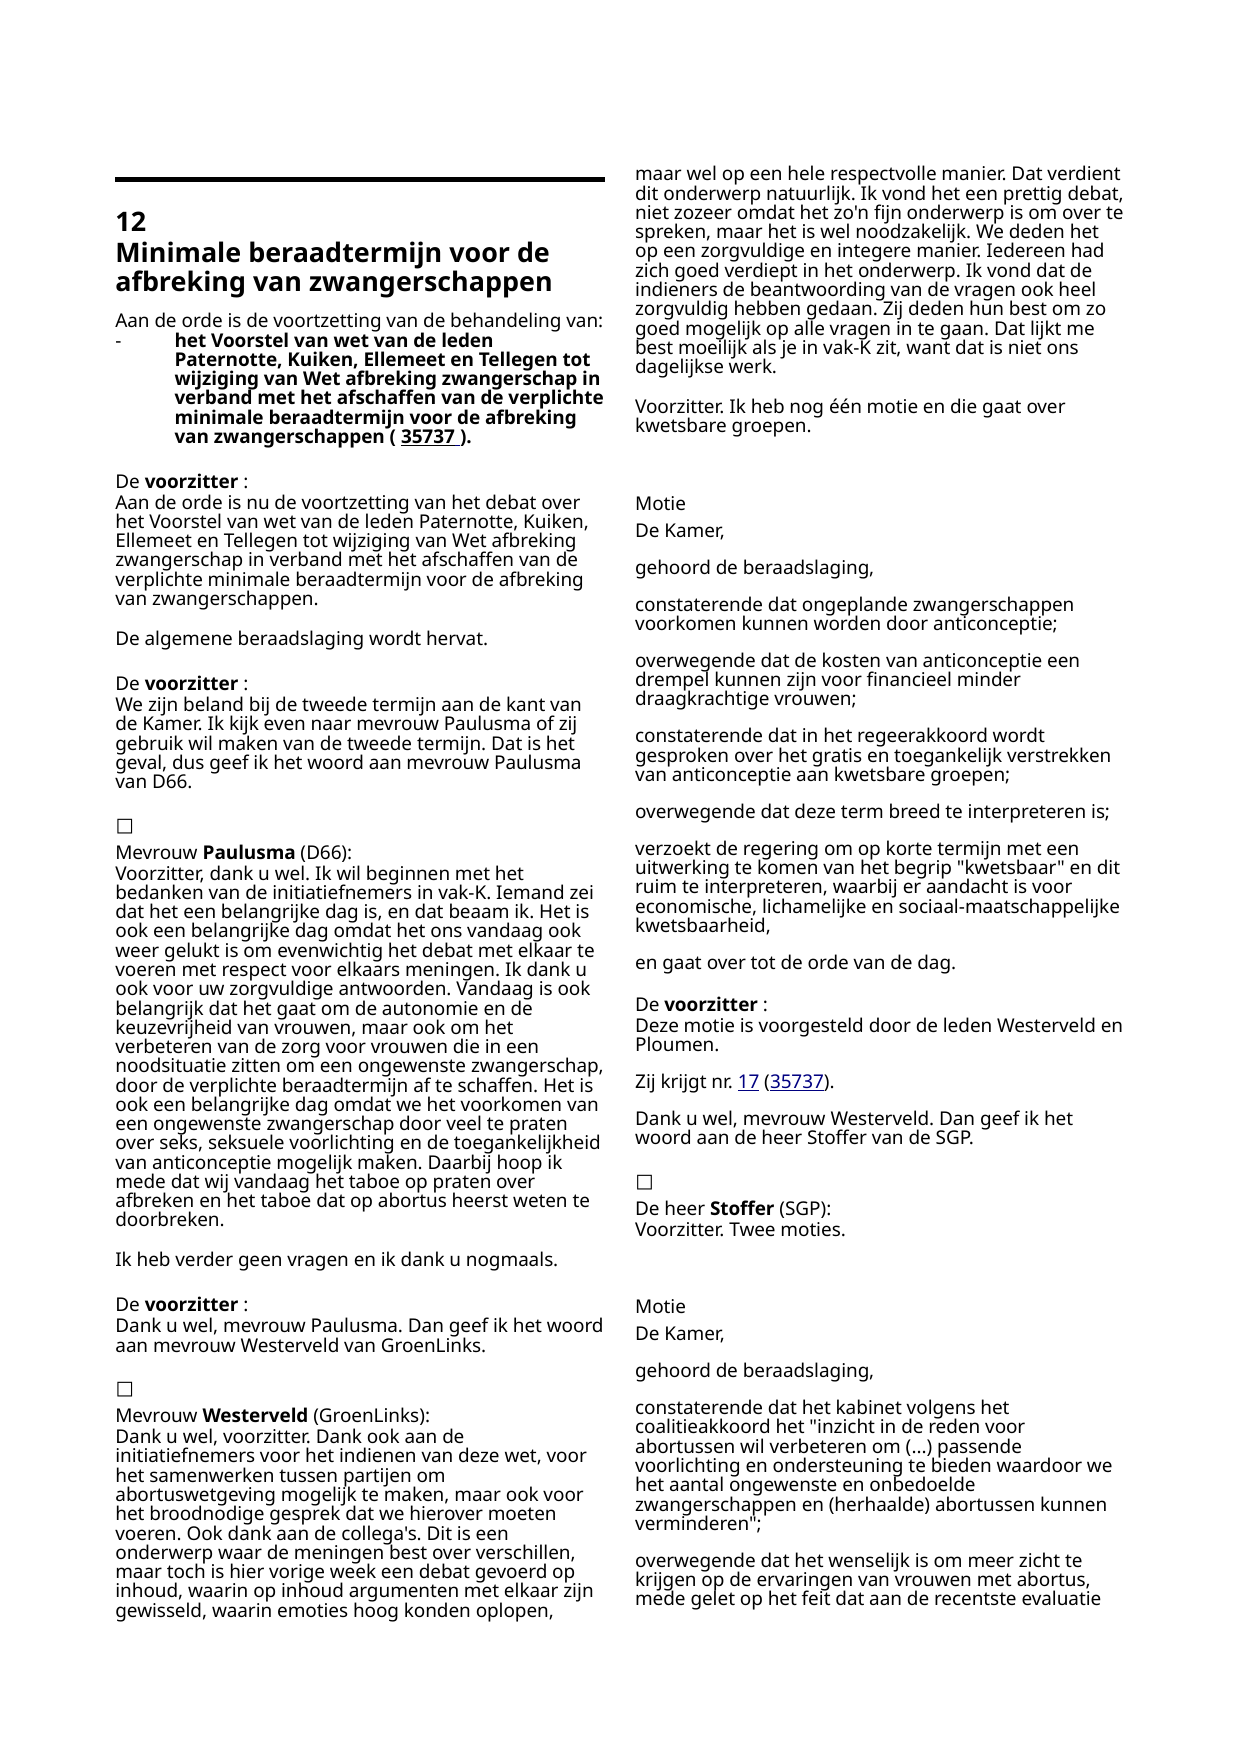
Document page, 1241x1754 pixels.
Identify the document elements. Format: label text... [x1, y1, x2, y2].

text Dank u wel, mevrouw Paulusma. Dan geef ik het woord aan mevrouw Westerveld van GroenLinks. [115, 1317, 605, 1356]
text Voorzitter. Twee moties. [635, 1221, 1125, 1240]
text maar wel op een hele respectvolle manier. Dat verdient dit onderwerp natuurlijk. Ik vond het een prettig debat, niet zozeer omdat het zo'n fijn onderwerp is om over te spreken, maar het is wel noodzakelijk. We deden het op een zorgvuldige en integere manier. Iedereen had zich goed verdiept in het onderwerp. Ik vond dat de indieners de beantwoording van de vragen ook heel zorgvuldig hebben gedaan. Zij deden hun best om zo goed mogelijk op alle vragen in te gaan. Dat lijkt me best moeilijk als je in vak-K zit, want dat is niet ons dagelijkse werk. [635, 165, 1125, 377]
text Dank u wel, mevrouw Westerveld. Dan geef ik het woord aan de heer Stoffer van de SGP. [635, 1110, 1125, 1148]
text overwegende dat deze term breed te interpreteren is; [635, 803, 1125, 822]
text ⬜ [635, 1169, 1125, 1195]
text constaterende dat het kabinet volgens het coalitieakkoord het "inzicht in de reden voor abortussen wil verbeteren om (...) passende voorlichting en ondersteuning te bieden waardoor we het aantal ongewenste en onbedoelde zwangerschappen en (herhaalde) abortussen kunnen verminderen"; [635, 1399, 1125, 1534]
text constaterende dat ongeplande zwangerschappen voorkomen kunnen worden door anticonceptie; [635, 596, 1125, 634]
text Aan de orde is de voortzetting van de behandeling van: [115, 312, 605, 332]
text gehoord de beraadslaging, [635, 559, 1125, 578]
text 12 [115, 203, 605, 239]
text De voorzitter : [115, 670, 605, 696]
text Zij krijgt nr. 17 (35737). [635, 1073, 1125, 1092]
text Aan de orde is nu de voortzetting van het debat over het Voorstel van wet van de leden Paternotte, Kuiken, Ellemeet en Tellegen tot wijziging van Wet afbreking zwangerschap in verband met het afschaffen van de verplichte minimale beraadtermijn voor de afbreking van zwangerschappen. [115, 494, 605, 609]
text Ik heb verder geen vragen en ik dank u nogmaals. [115, 1251, 605, 1271]
text ⬜ [115, 813, 605, 839]
text Voorzitter. Ik heb nog één motie en die gaat over kwetsbare groepen. [635, 398, 1125, 437]
text en gaat over tot de orde van de dag. [635, 954, 1125, 973]
text constaterende dat in het regeerakkoord wordt gesproken over het gratis en toegankelijk verstrekken van anticonceptie aan kwetsbare groepen; [635, 727, 1125, 785]
text De voorzitter : [115, 468, 605, 494]
text Minimale beraadtermijn voor de afbreking van zwangerschappen [115, 239, 605, 312]
text We zijn beland bij de tweede termijn aan de kant van de Kamer. Ik kijk even naar mevrouw Paulusma of zij gebruik wil maken van de tweede termijn. Dat is het geval, dus geef ik het woord aan mevrouw Paulusma van D66. [115, 696, 605, 792]
text Motie [635, 1293, 1125, 1319]
text Deze motie is voorgesteld door de leden Westerveld en Ploumen. [635, 1017, 1125, 1055]
text De algemene beraadslaging wordt hervat. [115, 630, 605, 649]
list het Voorstel van wet van de leden Paternotte, Kuiken, Ellemeet en Tellegen tot wijziging van Wet afbreking zwangerschap in verband met het afschaffen van de verplichte minimale beraadtermijn voor de afbreking van zwangerschappen ( 35737 ). [115, 332, 605, 447]
text overwegende dat de kosten van anticonceptie een drempel kunnen zijn voor financieel minder draagkrachtige vrouwen; [635, 652, 1125, 710]
text gehoord de beraadslaging, [635, 1362, 1125, 1381]
text ⬜ [115, 1377, 605, 1402]
text verzoekt de regering om op korte termijn met een uitwerking te komen van het begrip "kwetsbaar" en dit ruim te interpreteren, waarbij er aandacht is voor economische, lichamelijke en sociaal-maatschappelijke kwetsbaarheid, [635, 840, 1125, 936]
text De Kamer, [635, 1325, 1125, 1344]
text Dank u wel, voorzitter. Dank ook aan de initiatiefnemers voor het indienen van deze wet, voor het samenwerken tussen partijen om abortuswetgeving mogelijk te maken, maar ook voor het broodnodige gesprek dat we hierover moeten voeren. Ook dank aan de collega's. Dit is een onderwerp waar de meningen best over verschillen, maar toch is hier vorige week een debat gevoerd op inhoud, waarin op inhoud argumenten met elkaar zijn gewisseld, waarin emoties hoog konden oplopen, [115, 1428, 605, 1621]
text De Kamer, [635, 522, 1125, 541]
text De voorzitter : [635, 991, 1125, 1017]
text De voorzitter : [115, 1292, 605, 1317]
text Mevrouw Paulusma (D66): [115, 839, 605, 864]
text Mevrouw Westerveld (GroenLinks): [115, 1402, 605, 1428]
text overwegende dat het wenselijk is om meer zicht te krijgen op de ervaringen van vrouwen met abortus, mede gelet op het feit dat aan de recentste evaluatie [635, 1552, 1125, 1609]
text Motie [635, 490, 1125, 516]
text Voorzitter, dank u wel. Ik wil beginnen met het bedanken van de initiatiefnemers in vak-K. Iemand zei dat het een belangrijke dag is, en dat beaam ik. Het is ook een belangrijke dag omdat het ons vandaag ook weer gelukt is om evenwichtig het debat met elkaar te voeren met respect voor elkaars meningen. Ik dank u ook voor uw zorgvuldige antwoorden. Vandaag is ook belangrijk dat het gaat om de autonomie en de keuzevrijheid van vrouwen, maar ook om het verbeteren van de zorg voor vrouwen die in een noodsituatie zitten om een ongewenste zwangerschap, door de verplichte beraadtermijn af te schaffen. Het is ook een belangrijke dag omdat we het voorkomen van een ongewenste zwangerschap door veel te praten over seks, seksuele voorlichting en de toegankelijkheid van anticonceptie mogelijk maken. Daarbij hoop ik mede dat wij vandaag het taboe op praten over afbreken en het taboe dat op abortus heerst weten te doorbreken. [115, 864, 605, 1231]
text De heer Stoffer (SGP): [635, 1195, 1125, 1221]
